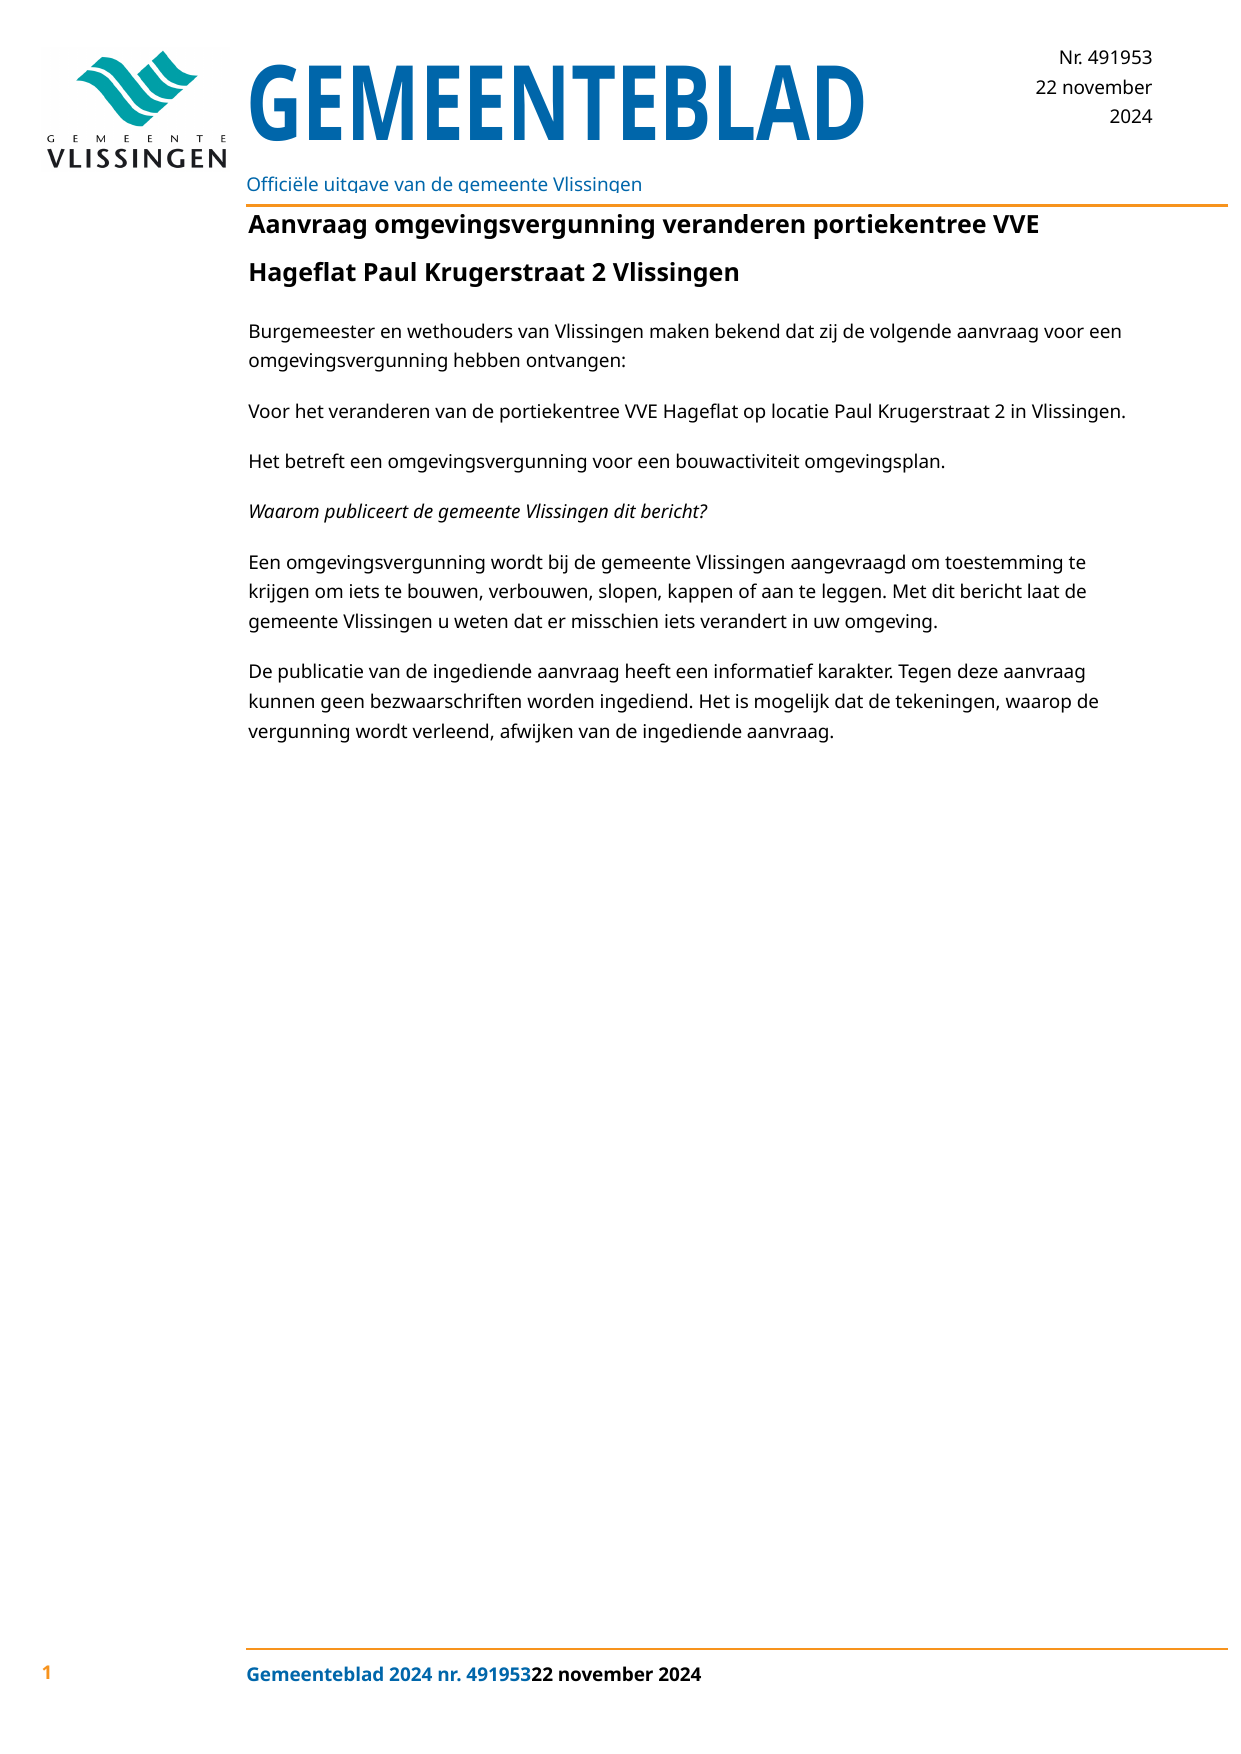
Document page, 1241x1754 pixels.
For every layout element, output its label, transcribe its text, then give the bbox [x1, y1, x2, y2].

text De publicatie van de ingediende aanvraag heeft een informatief karakter. Tegen deze aanvraag kunnen geen bezwaarschriften worden ingediend. Het is mogelijk dat de tekeningen, waarop de vergunning wordt verleend, afwijken van de ingediende aanvraag. [248, 659, 1152, 744]
text Voor het veranderen van de portiekentree VVE Hageflat op locatie Paul Krugerstraat 2 in Vlissingen. [248, 398, 1152, 424]
text Aanvraag omgevingsvergunning veranderen portiekentree VVE Hageflat Paul Krugerstraat 2 Vlissingen [248, 207, 1152, 288]
text Waarom publiceert de gemeente Vlissingen dit bericht? [248, 499, 1152, 524]
picture [41, 47, 231, 172]
text Burgemeester en wethouders van Vlissingen maken bekend dat zij de volgende aanvraag voor een omgevingsvergunning hebben ontvangen: [248, 318, 1152, 373]
text Een omgevingsvergunning wordt bij de gemeente Vlissingen aangevraagd om toestemming te krijgen om iets te bouwen, verbouwen, slopen, kappen of aan te leggen. Met dit bericht laat de gemeente Vlissingen u weten dat er misschien iets verandert in uw omgeving. [248, 549, 1152, 634]
text Het betreft een omgevingsvergunning voor een bouwactiviteit omgevingsplan. [248, 448, 1152, 474]
